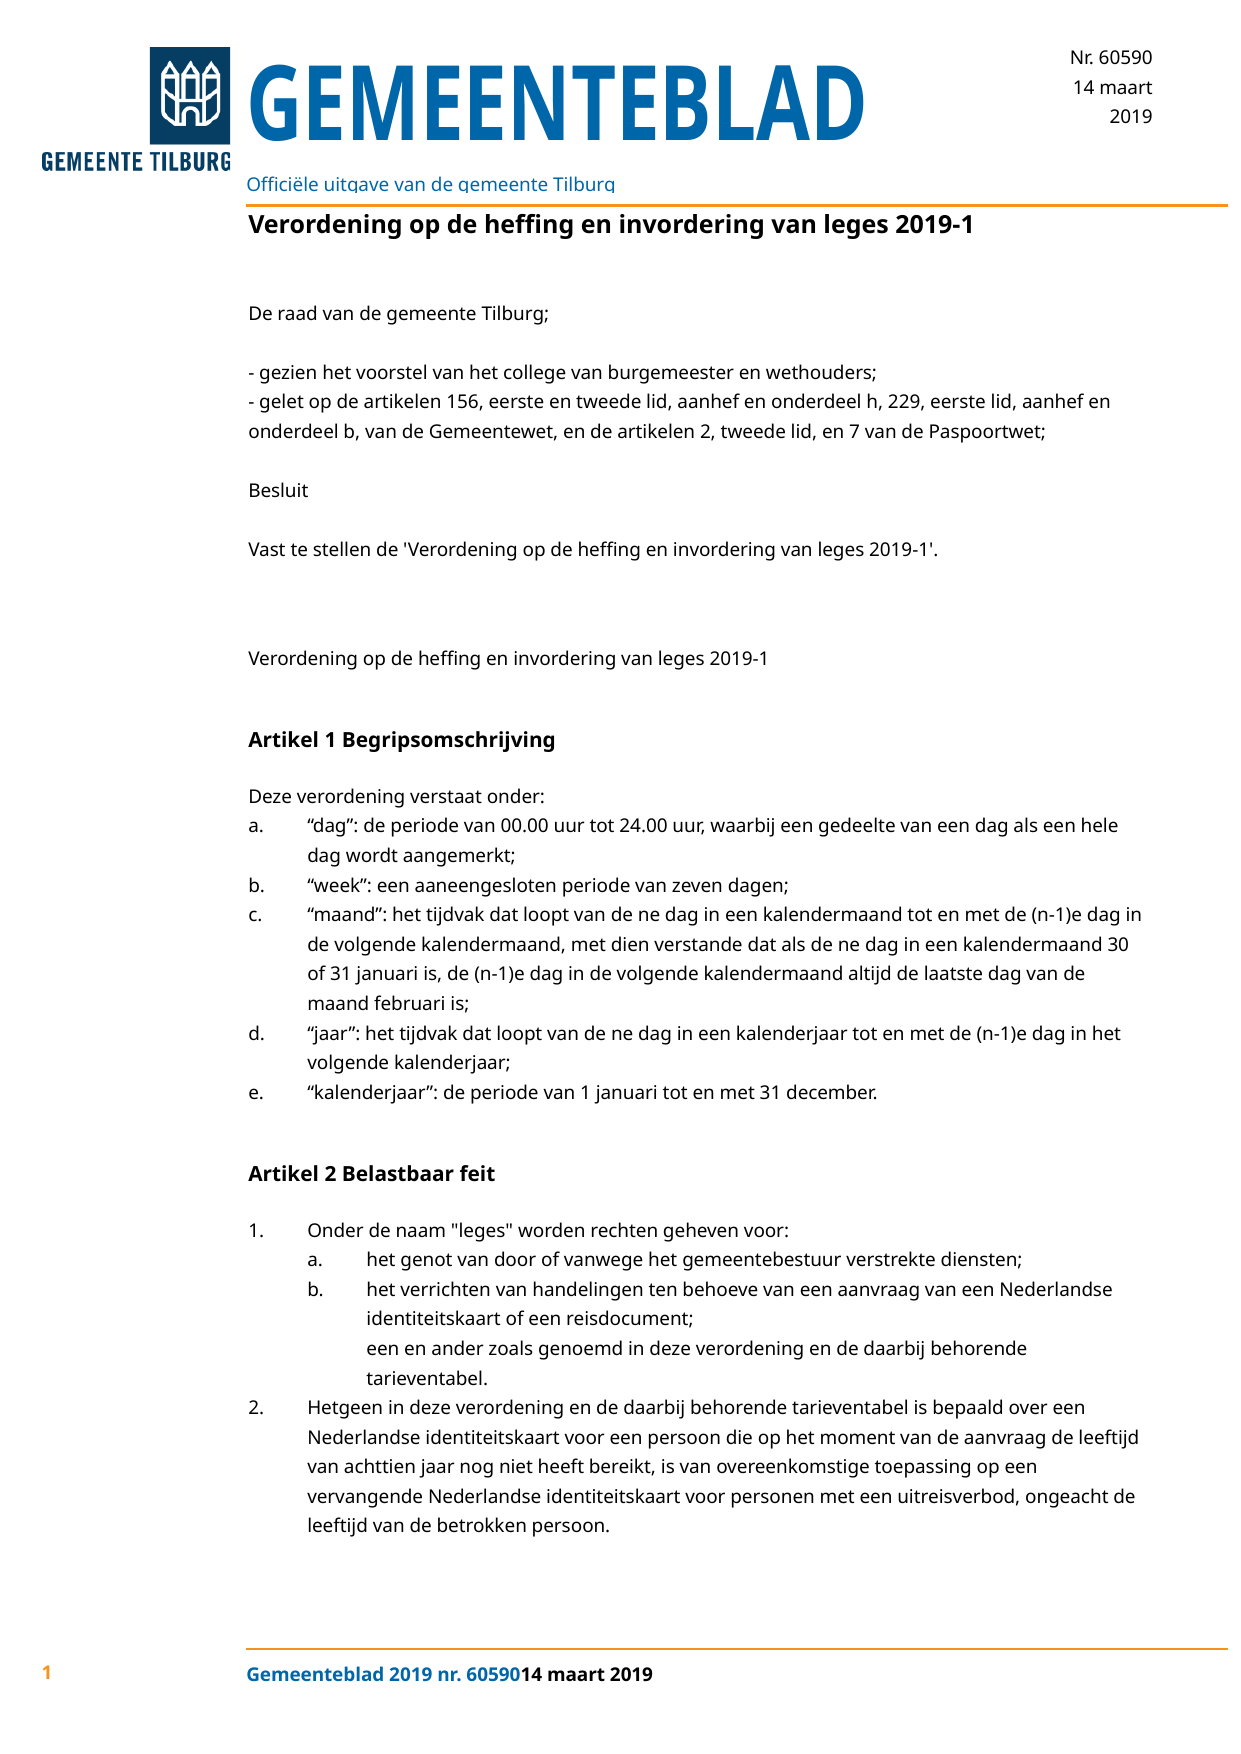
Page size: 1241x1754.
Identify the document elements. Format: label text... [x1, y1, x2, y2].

text Verordening op de heffing en invordering van leges 2019-1 [248, 207, 1152, 241]
list het genot van door of vanwege het gemeentebestuur verstrekte diensten; [307, 1246, 1152, 1272]
text - gelet op de artikelen 156, eerste en tweede lid, aanhef en onderdeel h, 229, eerste lid, aanhef en onderdeel b, van de Gemeentewet, en de artikelen 2, tweede lid, en 7 van de Paspoortwet; [248, 389, 1152, 444]
picture [41, 47, 231, 172]
text - gezien het voorstel van het college van burgemeester en wethouders; [248, 359, 1152, 385]
list een en ander zoals genoemd in deze verordening en de daarbij behorende tarieventabel. [307, 1335, 1152, 1391]
list “dag”: de periode van 00.00 uur tot 24.00 uur, waarbij een gedeelte van een dag als een hele dag wordt aangemerkt; [248, 813, 1152, 868]
text Vast te stellen de 'Verordening op de heffing en invordering van leges 2019-1'. [248, 537, 1152, 562]
text Artikel 1 Begripsomschrijving [248, 725, 1152, 753]
list “jaar”: het tijdvak dat loopt van de ne dag in een kalenderjaar tot en met de (n-1)e dag in het volgende kalenderjaar; [248, 1020, 1152, 1075]
text Besluit [248, 477, 1152, 503]
list “kalenderjaar”: de periode van 1 januari tot en met 31 december. [248, 1079, 1152, 1104]
text Verordening op de heffing en invordering van leges 2019-1 [248, 645, 1152, 671]
list “maand”: het tijdvak dat loopt van de ne dag in een kalendermaand tot en met de (n-1)e dag in de volgende kalendermaand, met dien verstande dat als de ne dag in een kalendermaand 30 of 31 januari is, de (n-1)e dag in de volgende kalendermaand altijd de laatste dag van de maand februari is; [248, 901, 1152, 1016]
list “week”: een aaneengesloten periode van zeven dagen; [248, 872, 1152, 897]
list het verrichten van handelingen ten behoeve van een aanvraag van een Nederlandse identiteitskaart of een reisdocument; [307, 1276, 1152, 1331]
list Hetgeen in deze verordening en de daarbij behorende tarieventabel is bepaald over een Nederlandse identiteitskaart voor een persoon die op het moment van de aanvraag de leeftijd van achttien jaar nog niet heeft bereikt, is van overeenkomstige toepassing op een vervangende Nederlandse identiteitskaart voor personen met een uitreisverbod, ongeacht de leeftijd van de betrokken persoon. [248, 1394, 1152, 1538]
list Onder de naam "leges" worden rechten geheven voor: [248, 1217, 1152, 1243]
text Deze verordening verstaat onder: [248, 783, 1152, 809]
text De raad van de gemeente Tilburg; [248, 300, 1152, 326]
text Artikel 2 Belastbaar feit [248, 1159, 1152, 1187]
